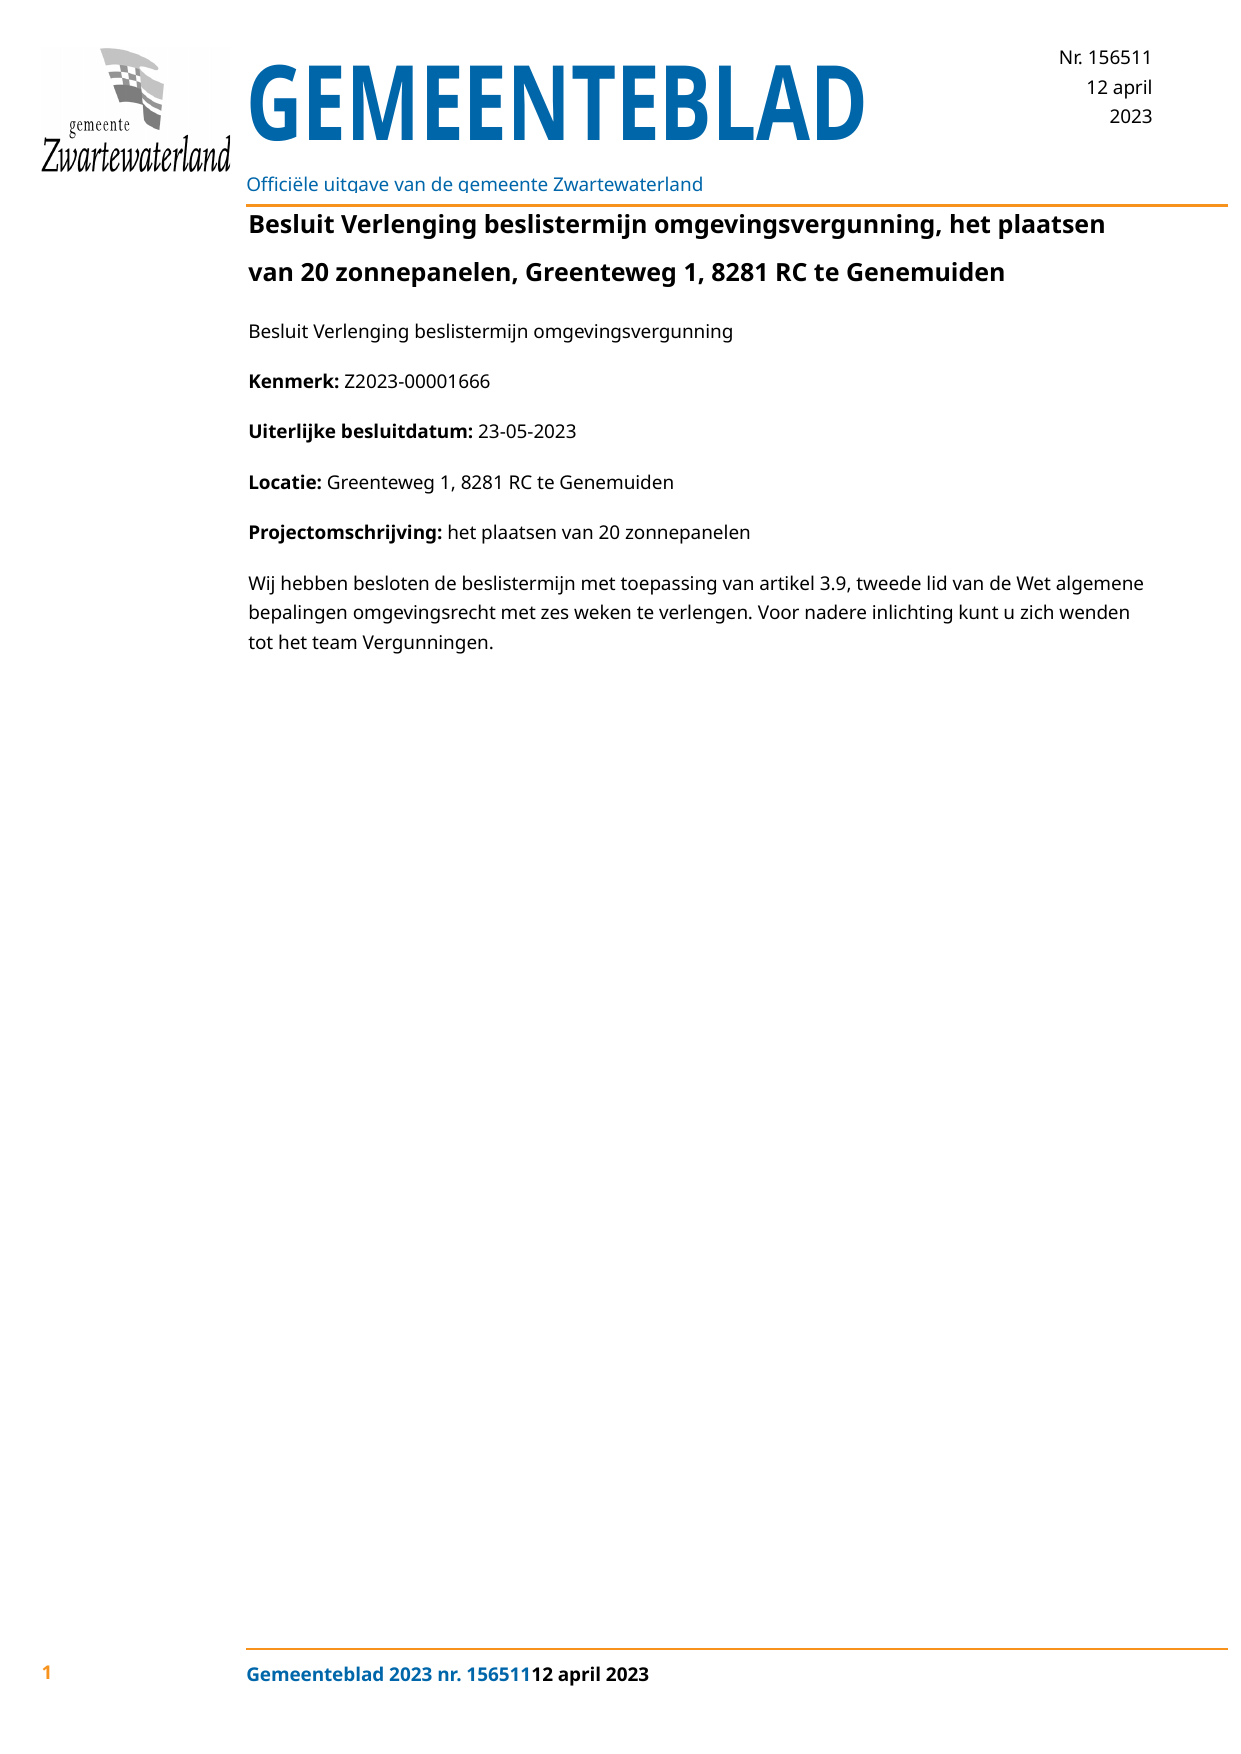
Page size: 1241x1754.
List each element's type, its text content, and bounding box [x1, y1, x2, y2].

text Uiterlijke besluitdatum: 23-05-2023 [248, 419, 1152, 444]
text Projectomschrijving: het plaatsen van 20 zonnepanelen [248, 519, 1152, 545]
text Besluit Verlenging beslistermijn omgevingsvergunning [248, 318, 1152, 344]
text Besluit Verlenging beslistermijn omgevingsvergunning, het plaatsen van 20 zonnepanelen, Greenteweg 1, 8281 RC te Genemuiden [248, 207, 1152, 288]
text Locatie: Greenteweg 1, 8281 RC te Genemuiden [248, 469, 1152, 495]
picture [41, 47, 231, 172]
text Wij hebben besloten de beslistermijn met toepassing van artikel 3.9, tweede lid van de Wet algemene bepalingen omgevingsrecht met zes weken te verlengen. Voor nadere inlichting kunt u zich wenden tot het team Vergunningen. [248, 570, 1152, 655]
text Kenmerk: Z2023-00001666 [248, 368, 1152, 394]
